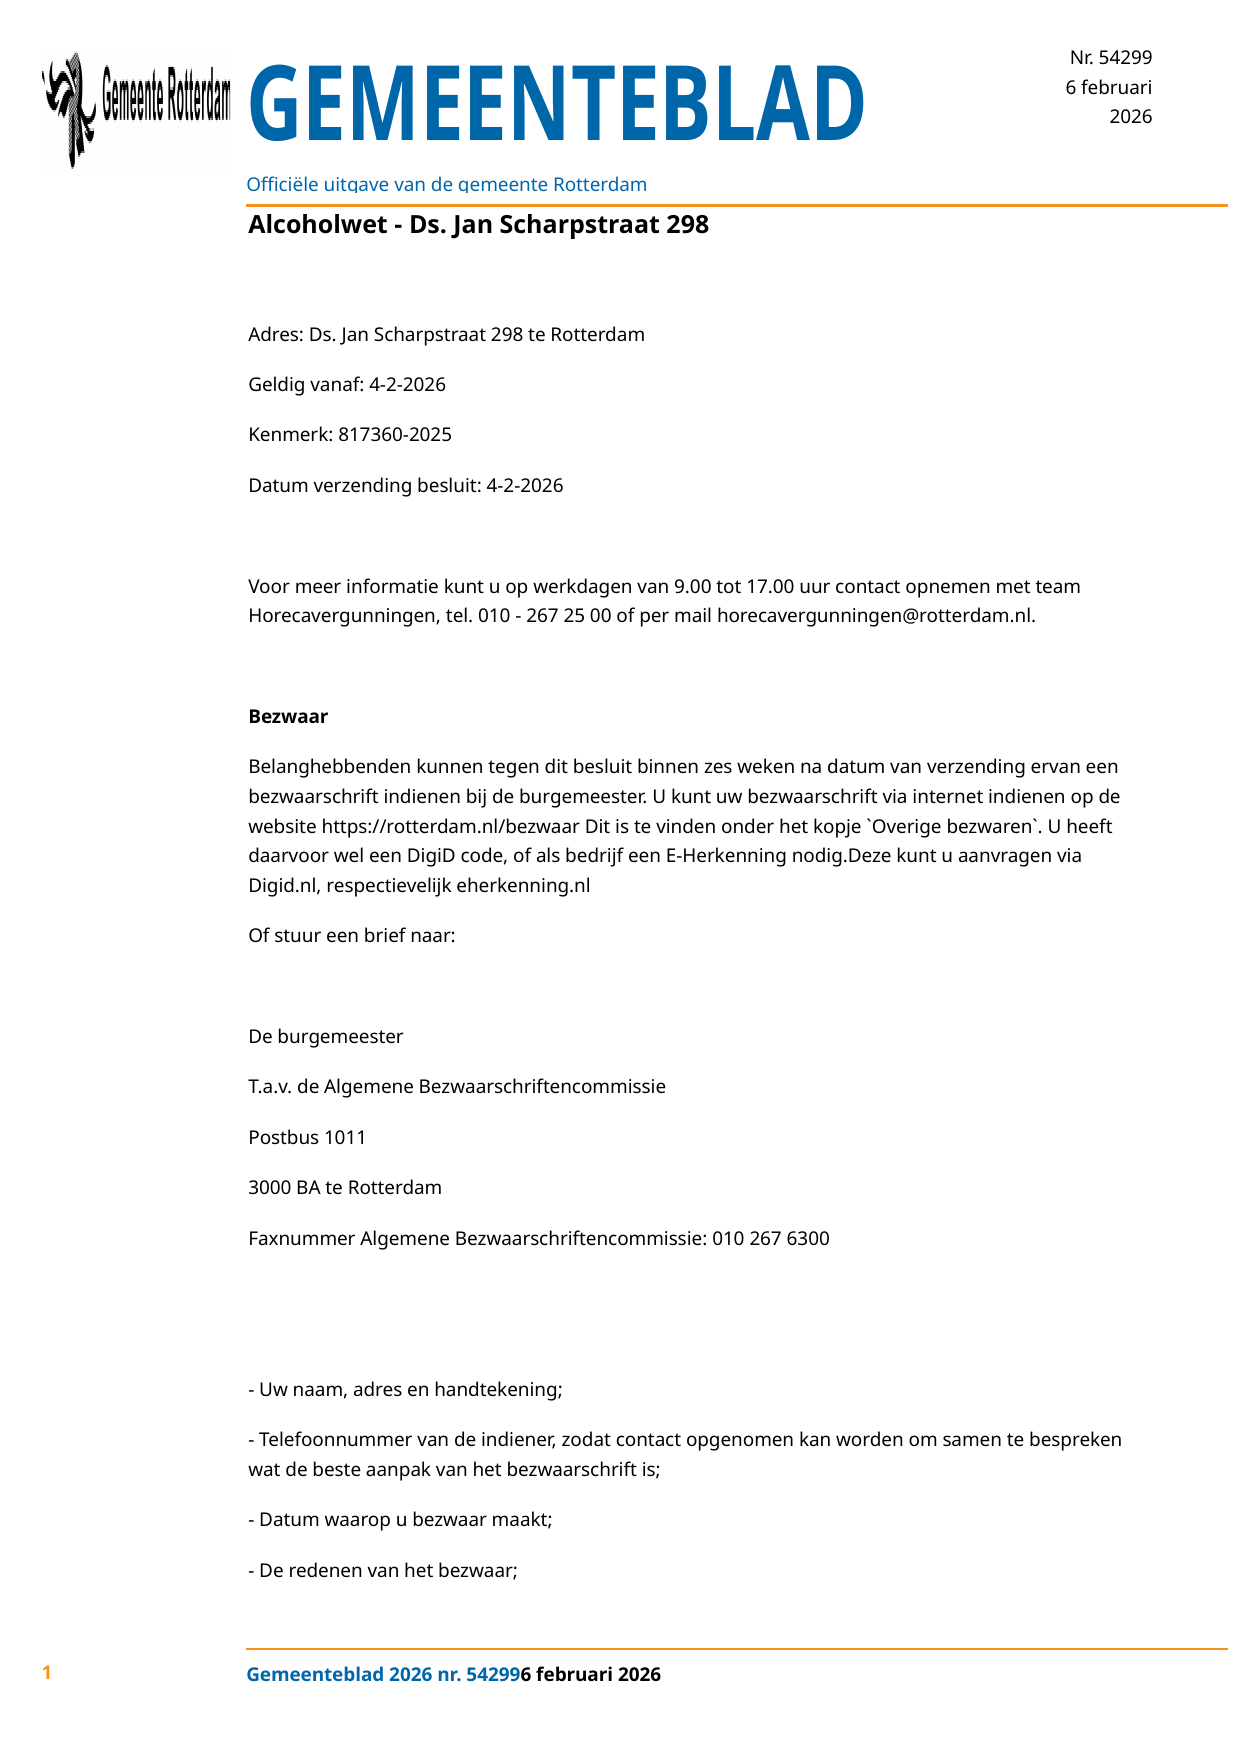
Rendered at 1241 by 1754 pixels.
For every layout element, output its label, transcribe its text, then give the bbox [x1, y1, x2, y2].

text - Telefoonnummer van de indiener, zodat contact opgenomen kan worden om samen te bespreken wat de beste aanpak van het bezwaarschrift is; [248, 1427, 1152, 1482]
text - De redenen van het bezwaar; [248, 1557, 1152, 1583]
text Bezwaar [248, 703, 1152, 729]
text Postbus 1011 [248, 1124, 1152, 1150]
text Kenmerk: 817360-2025 [248, 422, 1152, 447]
text Faxnummer Algemene Bezwaarschriftencommissie: 010 267 6300 [248, 1225, 1152, 1251]
text Adres: Ds. Jan Scharpstraat 298 te Rotterdam [248, 321, 1152, 346]
text Alcoholwet - Ds. Jan Scharpstraat 298 [248, 207, 1152, 241]
text Geldig vanaf: 4-2-2026 [248, 371, 1152, 397]
text 3000 BA te Rotterdam [248, 1174, 1152, 1200]
text Of stuur een brief naar: [248, 922, 1152, 948]
text Belanghebbenden kunnen tegen dit besluit binnen zes weken na datum van verzending ervan een bezwaarschrift indienen bij de burgemeester. U kunt uw bezwaarschrift via internet indienen op de website https://rotterdam.nl/bezwaar Dit is te vinden onder het kopje `Overige bezwaren`. U heeft daarvoor wel een DigiD code, of als bedrijf een E-Herkenning nodig.Deze kunt u aanvragen via Digid.nl, respectievelijk eherkenning.nl [248, 754, 1152, 898]
text De burgemeester [248, 1023, 1152, 1049]
text T.a.v. de Algemene Bezwaarschriftencommissie [248, 1074, 1152, 1099]
picture [41, 47, 231, 172]
text Voor meer informatie kunt u op werkdagen van 9.00 tot 17.00 uur contact opnemen met team Horecavergunningen, tel. 010 - 267 25 00 of per mail horecavergunningen@rotterdam.nl. [248, 573, 1152, 628]
text - Uw naam, adres en handtekening; [248, 1376, 1152, 1402]
text Datum verzending besluit: 4-2-2026 [248, 472, 1152, 498]
text - Datum waarop u bezwaar maakt; [248, 1507, 1152, 1532]
